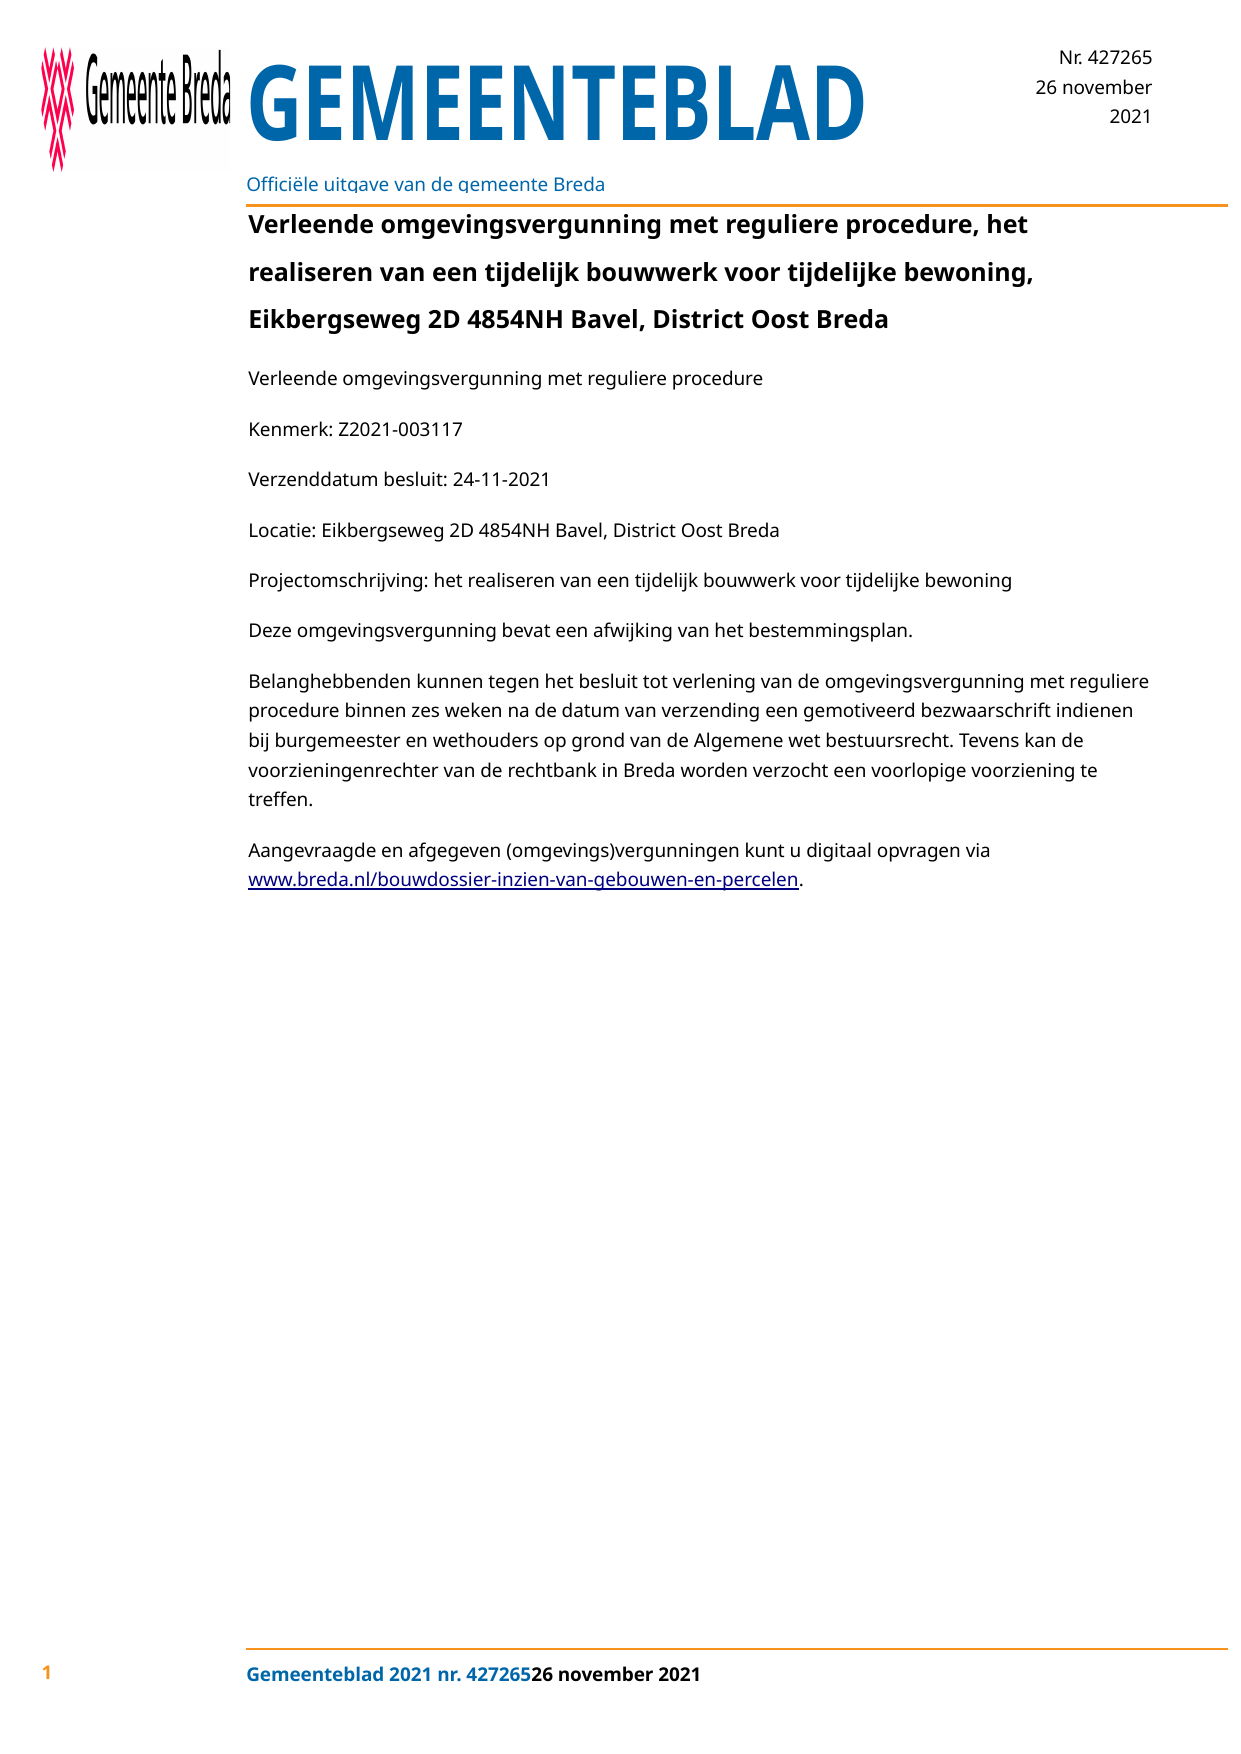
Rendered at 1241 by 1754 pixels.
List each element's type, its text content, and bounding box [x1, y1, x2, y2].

text Verzenddatum besluit: 24-11-2021 [248, 466, 1152, 492]
text Projectomschrijving: het realiseren van een tijdelijk bouwwerk voor tijdelijke bewoning [248, 567, 1152, 593]
text Deze omgevingsvergunning bevat een afwijking van het bestemmingsplan. [248, 618, 1152, 643]
text Belanghebbenden kunnen tegen het besluit tot verlening van de omgevingsvergunning met reguliere procedure binnen zes weken na de datum van verzending een gemotiveerd bezwaarschrift indienen bij burgemeester en wethouders op grond van de Algemene wet bestuursrecht. Tevens kan de voorzieningenrechter van de rechtbank in Breda worden verzocht een voorlopige voorziening te treffen. [248, 668, 1152, 812]
picture [41, 47, 231, 172]
text Verleende omgevingsvergunning met reguliere procedure, het realiseren van een tijdelijk bouwwerk voor tijdelijke bewoning, Eikbergseweg 2D 4854NH Bavel, District Oost Breda [248, 207, 1152, 336]
text Kenmerk: Z2021-003117 [248, 416, 1152, 442]
text Verleende omgevingsvergunning met reguliere procedure [248, 366, 1152, 391]
text Locatie: Eikbergseweg 2D 4854NH Bavel, District Oost Breda [248, 517, 1152, 542]
text Aangevraagde en afgegeven (omgevings)vergunningen kunt u digitaal opvragen via www.breda.nl/bouwdossier-inzien-van-gebouwen-en-percelen. [248, 837, 1152, 892]
